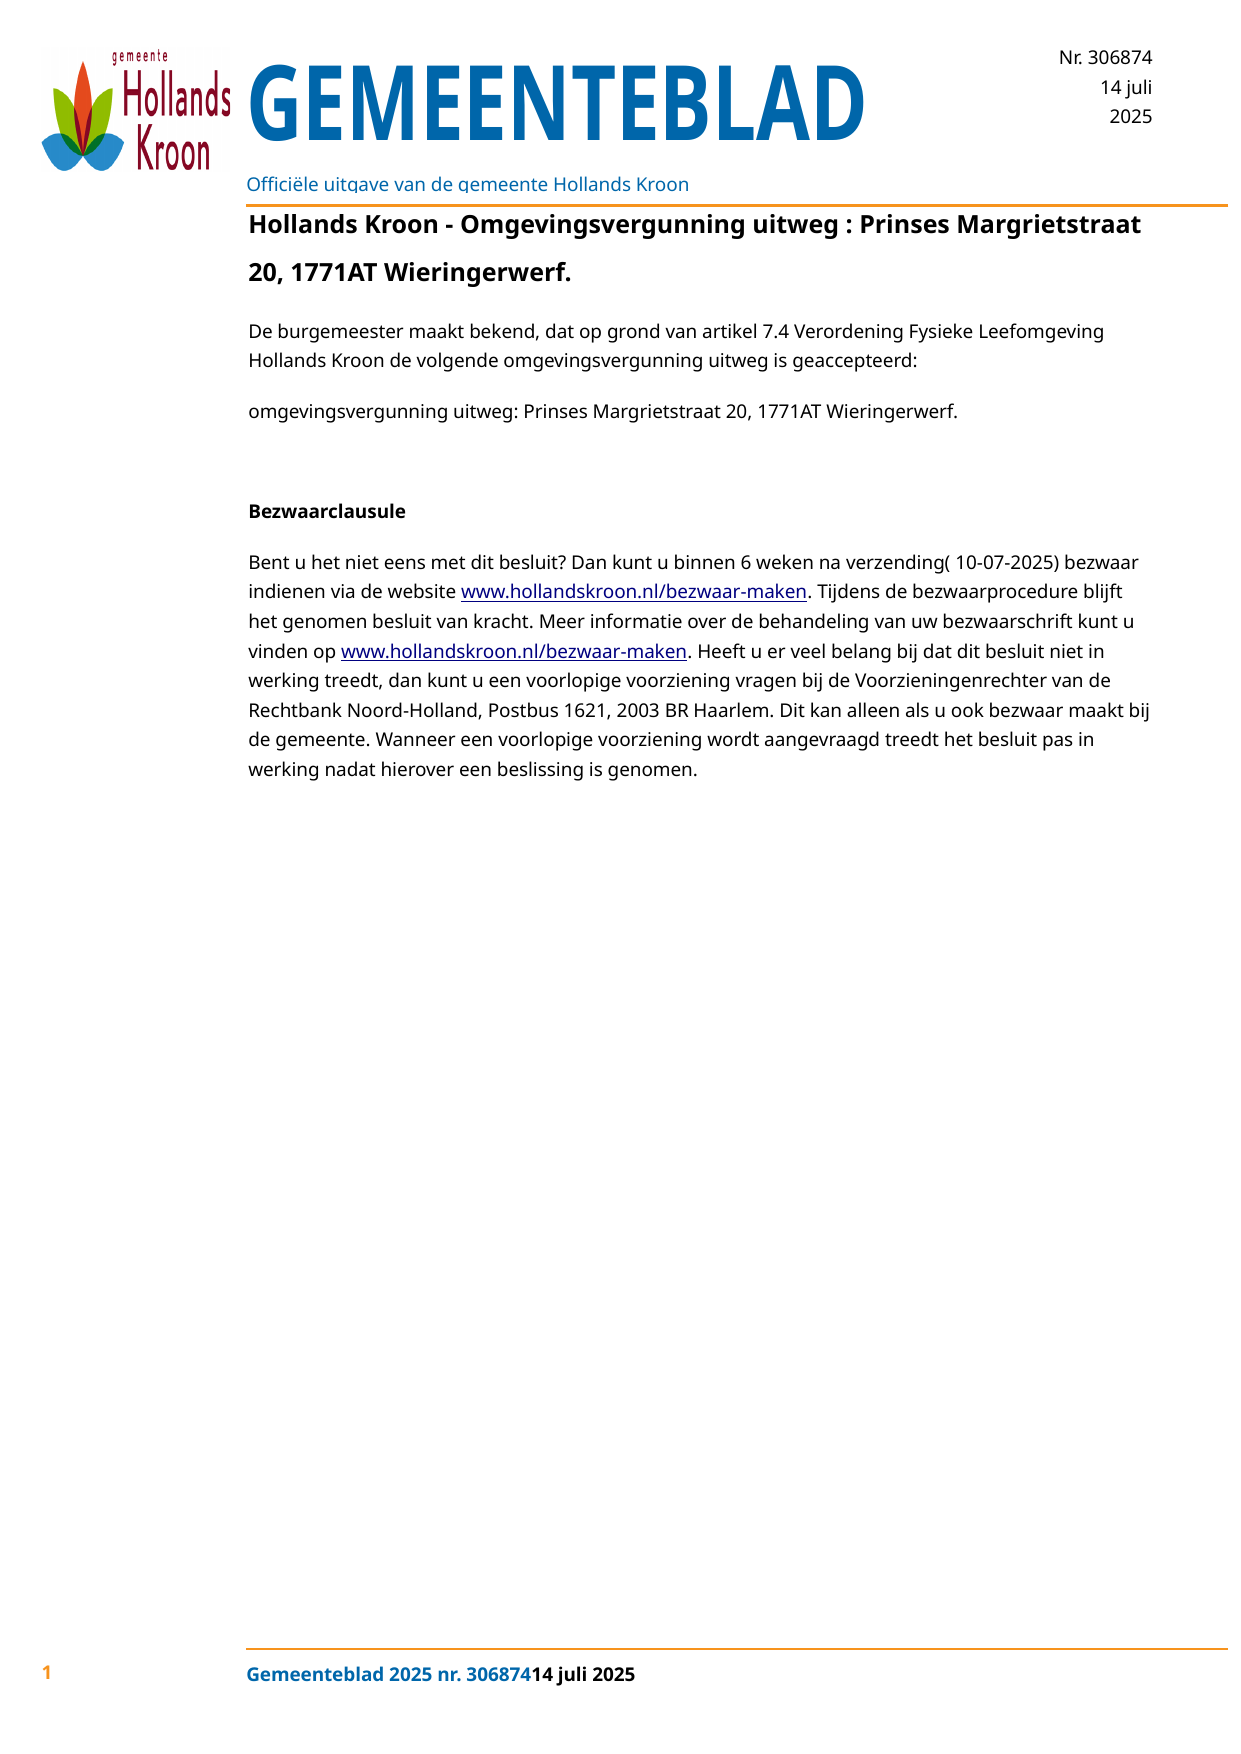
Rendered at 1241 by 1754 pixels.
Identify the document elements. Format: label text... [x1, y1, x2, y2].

picture [41, 47, 231, 172]
text De burgemeester maakt bekend, dat op grond van artikel 7.4 Verordening Fysieke Leefomgeving Hollands Kroon de volgende omgevingsvergunning uitweg is geaccepteerd: [248, 318, 1152, 373]
text Hollands Kroon - Omgevingsvergunning uitweg : Prinses Margrietstraat 20, 1771AT Wieringerwerf. [248, 207, 1152, 288]
text omgevingsvergunning uitweg: Prinses Margrietstraat 20, 1771AT Wieringerwerf. [248, 398, 1152, 424]
text Bent u het niet eens met dit besluit? Dan kunt u binnen 6 weken na verzending( 10-07-2025) bezwaar indienen via de website www.hollandskroon.nl/bezwaar-maken. Tijdens de bezwaarprocedure blijft het genomen besluit van kracht. Meer informatie over de behandeling van uw bezwaarschrift kunt u vinden op www.hollandskroon.nl/bezwaar-maken. Heeft u er veel belang bij dat dit besluit niet in werking treedt, dan kunt u een voorlopige voorziening vragen bij de Voorzieningenrechter van de Rechtbank Noord-Holland, Postbus 1621, 2003 BR Haarlem. Dit kan alleen als u ook bezwaar maakt bij de gemeente. Wanneer een voorlopige voorziening wordt aangevraagd treedt het besluit pas in werking nadat hierover een beslissing is genomen. [248, 549, 1152, 782]
text Bezwaarclausule [248, 499, 1152, 524]
